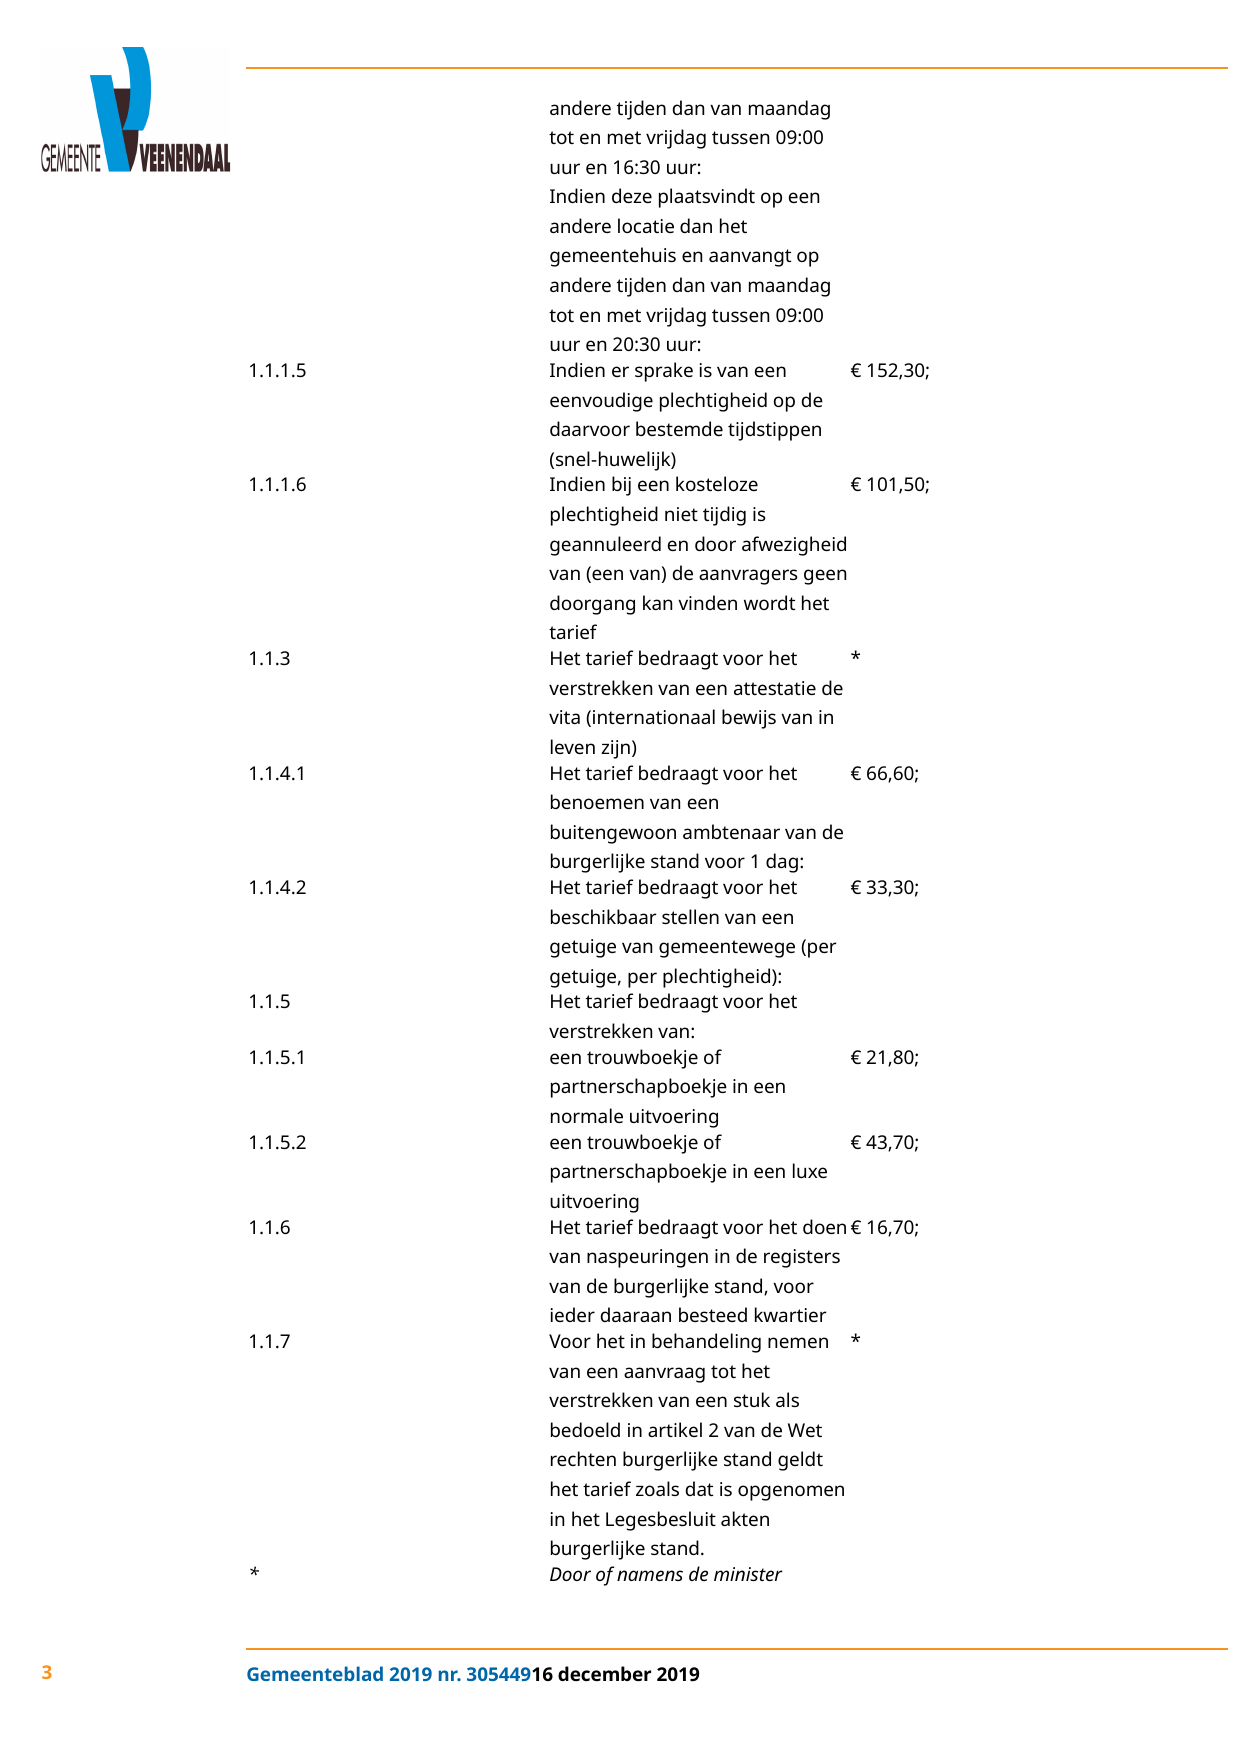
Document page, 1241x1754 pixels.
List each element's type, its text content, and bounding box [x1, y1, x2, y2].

table_cell [850, 1561, 1152, 1587]
table_cell Het tarief bedraagt voor het verstrekken van een attestatie de vita (internationaal bewijs van in leven zijn) [549, 645, 850, 760]
table_cell 1.1.6 [248, 1214, 549, 1328]
table_cell andere tijden dan van maandag tot en met vrijdag tussen 09:00 uur en 16:30 uur: Indien deze plaatsvindt op een andere locatie dan het gemeentehuis en aanvangt op andere tijden dan van maandag tot en met vrijdag tussen 09:00 uur en 20:30 uur: [549, 95, 850, 357]
table_cell 1.1.1.5 [248, 357, 549, 472]
table_cell [850, 95, 1152, 357]
table_cell * [248, 1561, 549, 1587]
table_cell € 152,30; [850, 357, 1152, 472]
table_cell 1.1.1.6 [248, 472, 549, 645]
table_cell Door of namens de minister [549, 1561, 850, 1587]
table_cell een trouwboekje of partnerschapboekje in een luxe uitvoering [549, 1129, 850, 1214]
table_cell 1.1.5 [248, 989, 549, 1044]
table_cell 1.1.3 [248, 645, 549, 760]
table_cell 1.1.7 [248, 1328, 549, 1561]
table_cell Indien bij een kosteloze plechtigheid niet tijdig is geannuleerd en door afwezigheid van (een van) de aanvragers geen doorgang kan vinden wordt het tarief [549, 472, 850, 645]
picture [123, 47, 231, 172]
table_cell Het tarief bedraagt voor het beschikbaar stellen van een getuige van gemeentewege (per getuige, per plechtigheid): [549, 874, 850, 989]
table_cell € 33,30; [850, 874, 1152, 989]
table_cell Indien er sprake is van een eenvoudige plechtigheid op de daarvoor bestemde tijdstippen (snel-huwelijk) [549, 357, 850, 472]
table_cell * [850, 645, 1152, 760]
table_cell Voor het in behandeling nemen van een aanvraag tot het verstrekken van een stuk als bedoeld in artikel 2 van de Wet rechten burgerlijke stand geldt het tarief zoals dat is opgenomen in het Legesbesluit akten burgerlijke stand. [549, 1328, 850, 1561]
table_cell 1.1.5.2 [248, 1129, 549, 1214]
table_cell 1.1.5.1 [248, 1044, 549, 1129]
table_cell 1.1.4.2 [248, 874, 549, 989]
table_cell [248, 95, 549, 357]
table_cell € 101,50; [850, 472, 1152, 645]
table_cell [850, 989, 1152, 1044]
table_cell € 16,70; [850, 1214, 1152, 1328]
table_cell Het tarief bedraagt voor het verstrekken van: [549, 989, 850, 1044]
table_cell € 21,80; [850, 1044, 1152, 1129]
table_cell € 43,70; [850, 1129, 1152, 1214]
table_cell een trouwboekje of partnerschapboekje in een normale uitvoering [549, 1044, 850, 1129]
table_cell € 66,60; [850, 760, 1152, 874]
picture [41, 47, 130, 172]
table_cell Het tarief bedraagt voor het doen van naspeuringen in de registers van de burgerlijke stand, voor ieder daaraan besteed kwartier [549, 1214, 850, 1328]
table_cell 1.1.4.1 [248, 760, 549, 874]
table_cell * [850, 1328, 1152, 1561]
table_cell Het tarief bedraagt voor het benoemen van een buitengewoon ambtenaar van de burgerlijke stand voor 1 dag: [549, 760, 850, 874]
